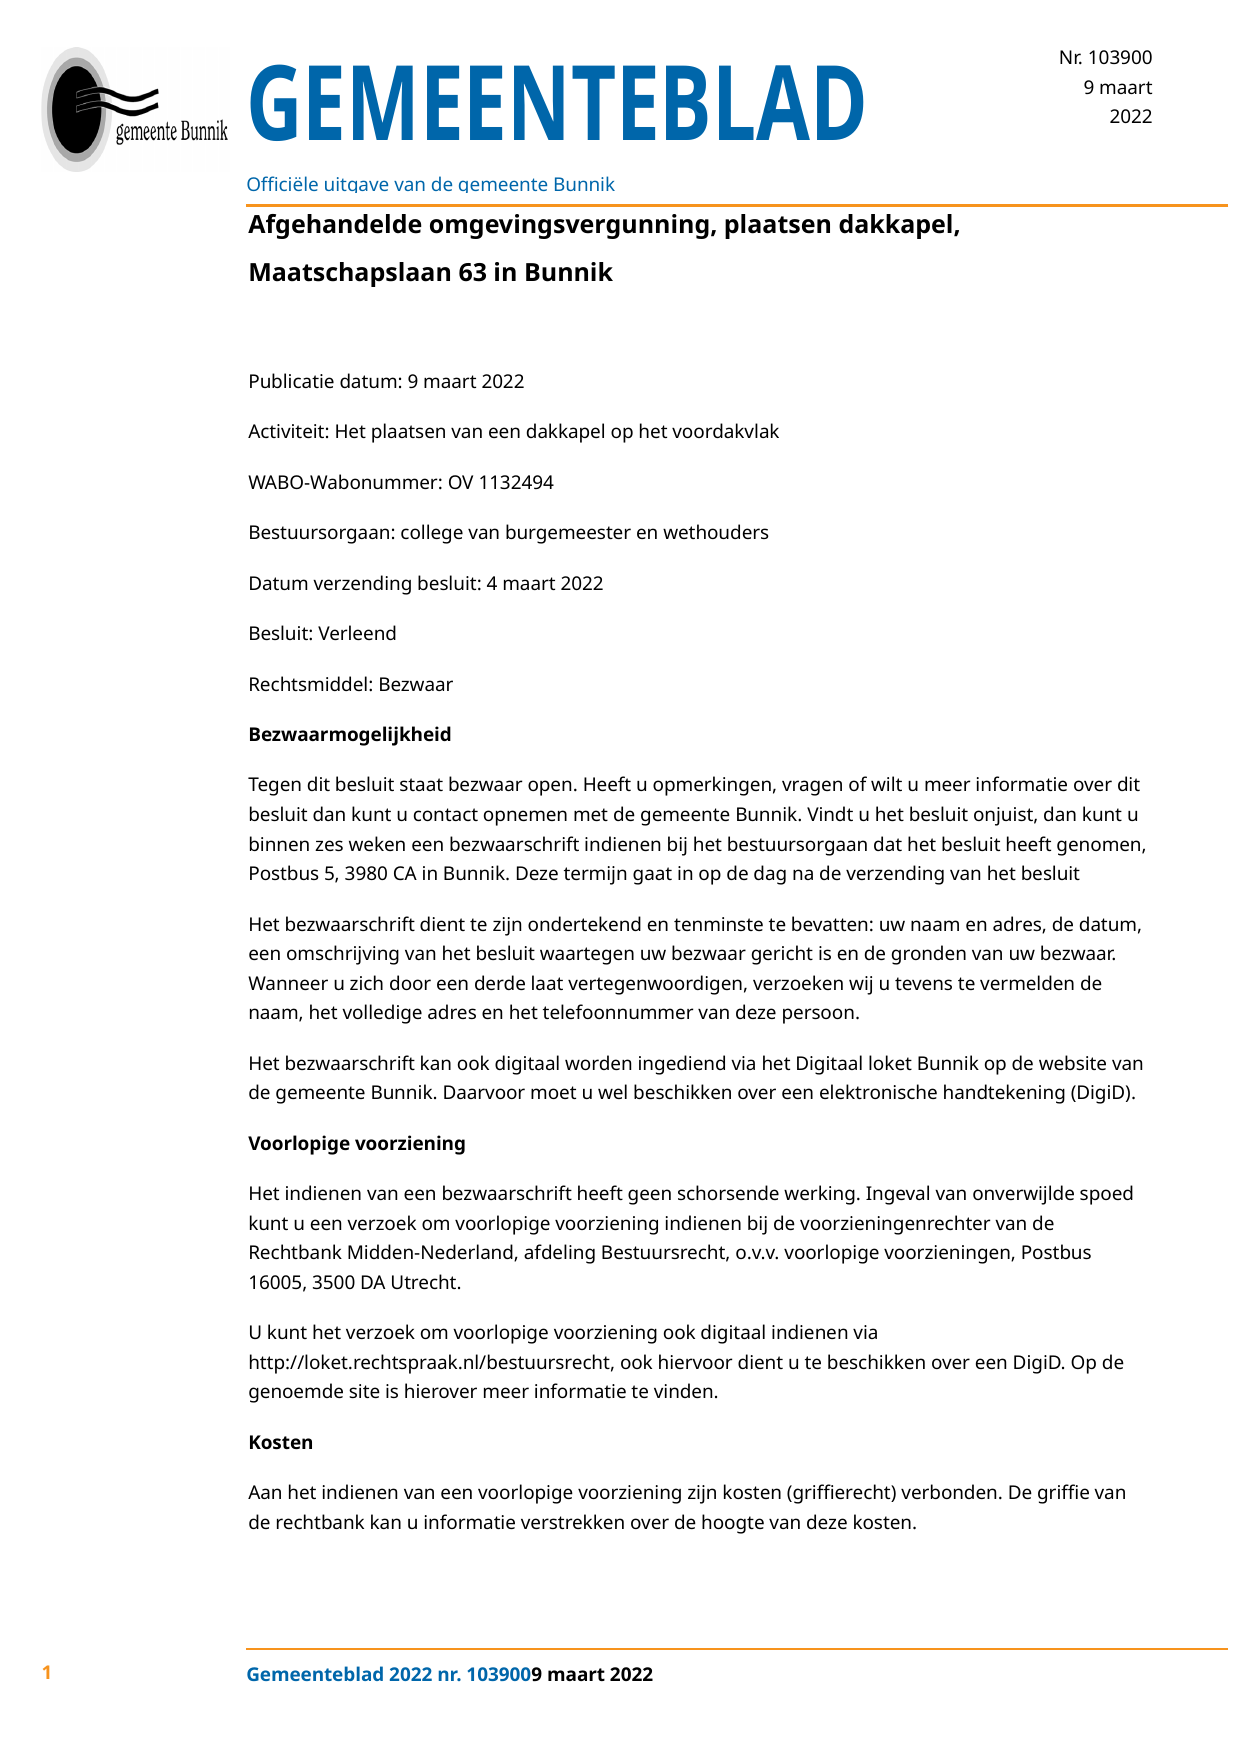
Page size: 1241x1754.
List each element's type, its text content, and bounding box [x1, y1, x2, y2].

text Tegen dit besluit staat bezwaar open. Heeft u opmerkingen, vragen of wilt u meer informatie over dit besluit dan kunt u contact opnemen met de gemeente Bunnik. Vindt u het besluit onjuist, dan kunt u binnen zes weken een bezwaarschrift indienen bij het bestuursorgaan dat het besluit heeft genomen, Postbus 5, 3980 CA in Bunnik. Deze termijn gaat in op de dag na de verzending van het besluit [248, 772, 1152, 886]
text Kosten [248, 1429, 1152, 1455]
text Het bezwaarschrift kan ook digitaal worden ingediend via het Digitaal loket Bunnik op de website van de gemeente Bunnik. Daarvoor moet u wel beschikken over een elektronische handtekening (DigiD). [248, 1050, 1152, 1105]
text Bezwaarmogelijkheid [248, 721, 1152, 747]
text Bestuursorgaan: college van burgemeester en wethouders [248, 519, 1152, 545]
text U kunt het verzoek om voorlopige voorziening ook digitaal indienen via http://loket.rechtspraak.nl/bestuursrecht, ook hiervoor dient u te beschikken over een DigiD. Op de genoemde site is hierover meer informatie te vinden. [248, 1319, 1152, 1404]
text Activiteit: Het plaatsen van een dakkapel op het voordakvlak [248, 419, 1152, 444]
picture [41, 47, 231, 172]
text Besluit: Verleend [248, 620, 1152, 646]
text Voorlopige voorziening [248, 1130, 1152, 1156]
text Afgehandelde omgevingsvergunning, plaatsen dakkapel, Maatschapslaan 63 in Bunnik [248, 207, 1152, 288]
text Het bezwaarschrift dient te zijn ondertekend en tenminste te bevatten: uw naam en adres, de datum, een omschrijving van het besluit waartegen uw bezwaar gericht is en de gronden van uw bezwaar. Wanneer u zich door een derde laat vertegenwoordigen, verzoeken wij u tevens te vermelden de naam, het volledige adres en het telefoonnummer van deze persoon. [248, 911, 1152, 1025]
text Aan het indienen van een voorlopige voorziening zijn kosten (griffierecht) verbonden. De griffie van de rechtbank kan u informatie verstrekken over de hoogte van deze kosten. [248, 1479, 1152, 1535]
text Datum verzending besluit: 4 maart 2022 [248, 570, 1152, 596]
text WABO-Wabonummer: OV 1132494 [248, 469, 1152, 495]
text Het indienen van een bezwaarschrift heeft geen schorsende werking. Ingeval van onverwijlde spoed kunt u een verzoek om voorlopige voorziening indienen bij de voorzieningenrechter van de Rechtbank Midden-Nederland, afdeling Bestuursrecht, o.v.v. voorlopige voorzieningen, Postbus 16005, 3500 DA Utrecht. [248, 1180, 1152, 1295]
text Rechtsmiddel: Bezwaar [248, 671, 1152, 697]
text Publicatie datum: 9 maart 2022 [248, 368, 1152, 394]
